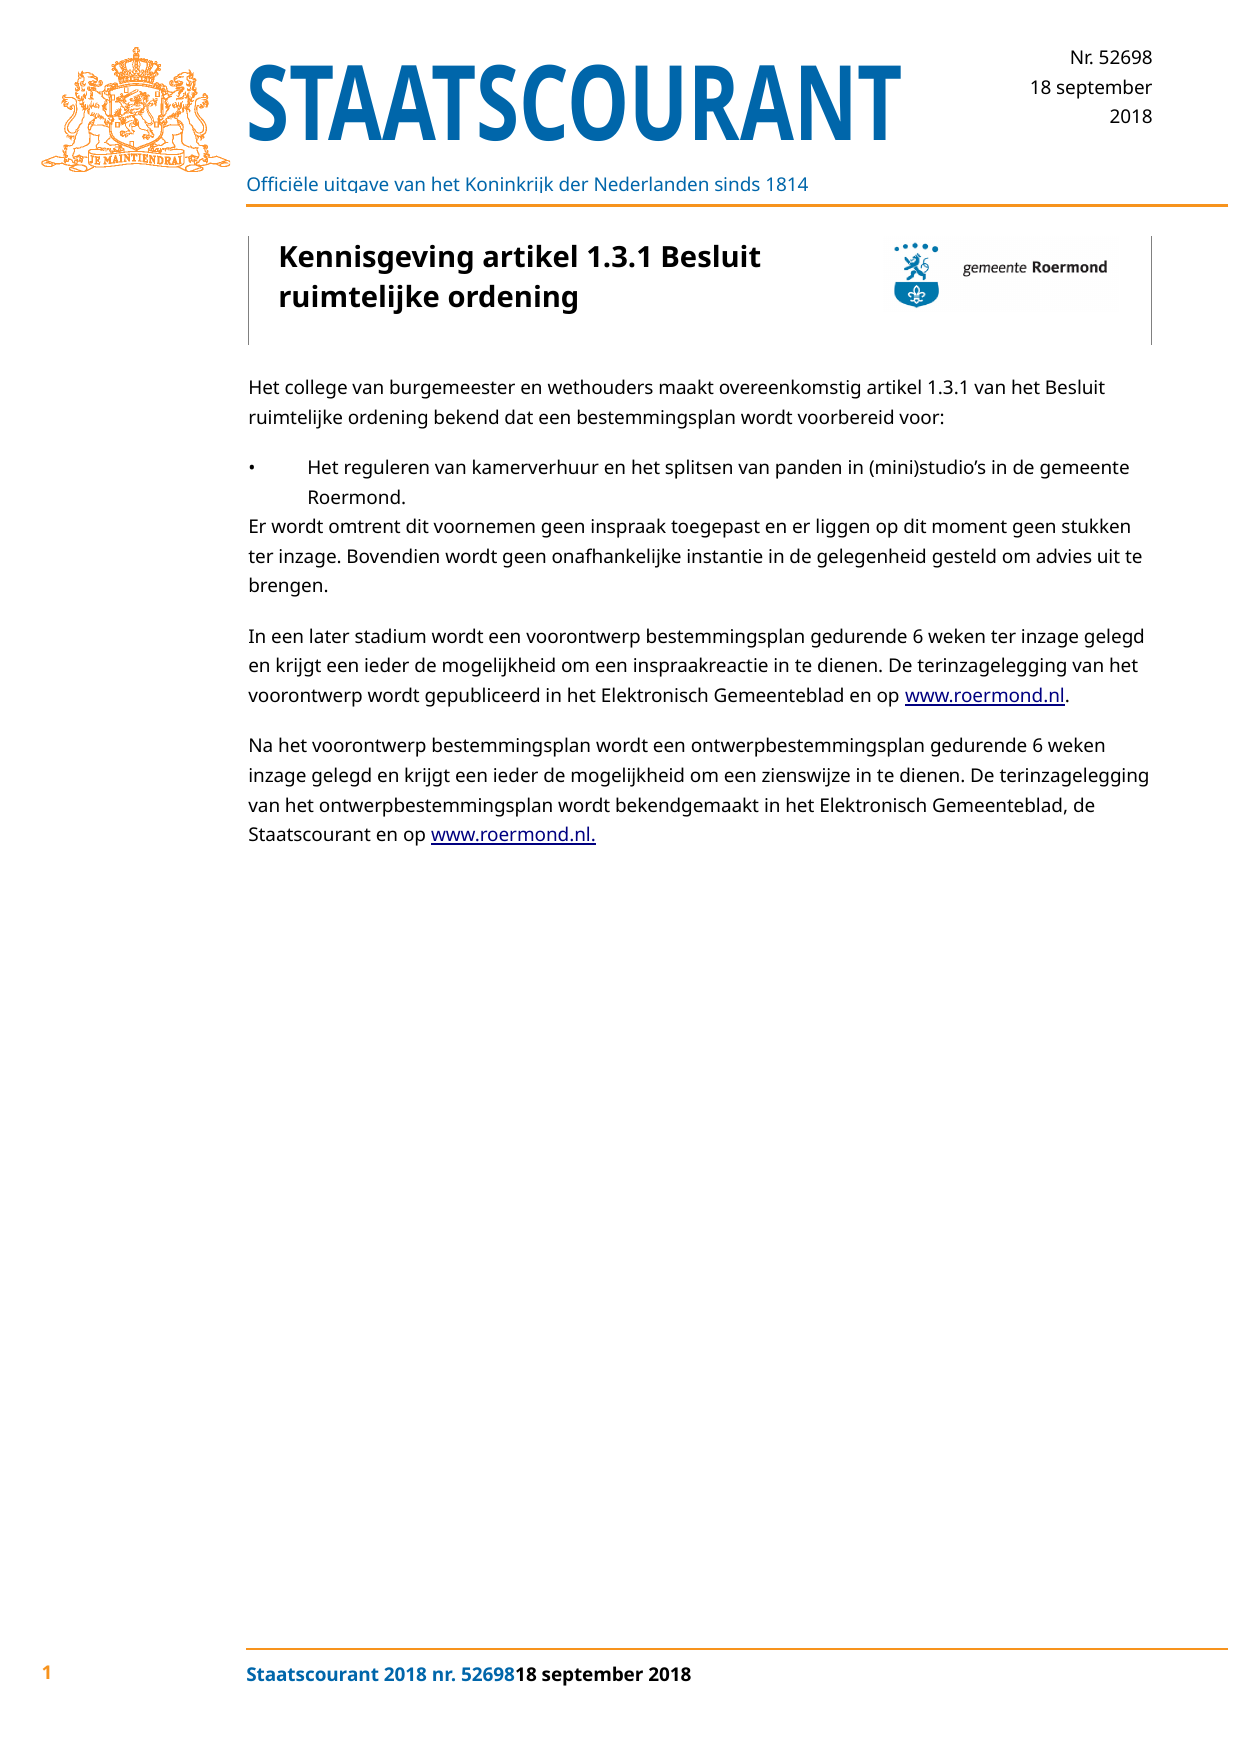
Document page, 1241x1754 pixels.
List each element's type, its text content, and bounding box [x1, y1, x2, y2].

picture [882, 236, 1119, 312]
picture [41, 47, 231, 172]
table_header [850, 236, 1151, 345]
text In een later stadium wordt een voorontwerp bestemmingsplan gedurende 6 weken ter inzage gelegd en krijgt een ieder de mogelijkheid om een inspraakreactie in te dienen. De terinzagelegging van het voorontwerp wordt gepubliceerd in het Elektronisch Gemeenteblad en op www.roermond.nl. [248, 623, 1152, 708]
list Het reguleren van kamerverhuur en het splitsen van panden in (mini)studio’s in de gemeente Roermond. [248, 454, 1152, 509]
text Het college van burgemeester en wethouders maakt overeenkomstig artikel 1.3.1 van het Besluit ruimtelijke ordening bekend dat een bestemmingsplan wordt voorbereid voor: [248, 374, 1152, 429]
text Er wordt omtrent dit voornemen geen inspraak toegepast en er liggen op dit moment geen stukken ter inzage. Bovendien wordt geen onafhankelijke instantie in de gelegenheid gesteld om advies uit te brengen. [248, 513, 1152, 598]
text Na het voorontwerp bestemmingsplan wordt een ontwerpbestemmingsplan gedurende 6 weken inzage gelegd en krijgt een ieder de mogelijkheid om een zienswijze in te dienen. De terinzagelegging van het ontwerpbestemmingsplan wordt bekendgemaakt in het Elektronisch Gemeenteblad, de Staatscourant en op www.roermond.nl. [248, 733, 1152, 847]
table_header Kennisgeving artikel 1.3.1 Besluit ruimtelijke ordening [249, 236, 850, 345]
